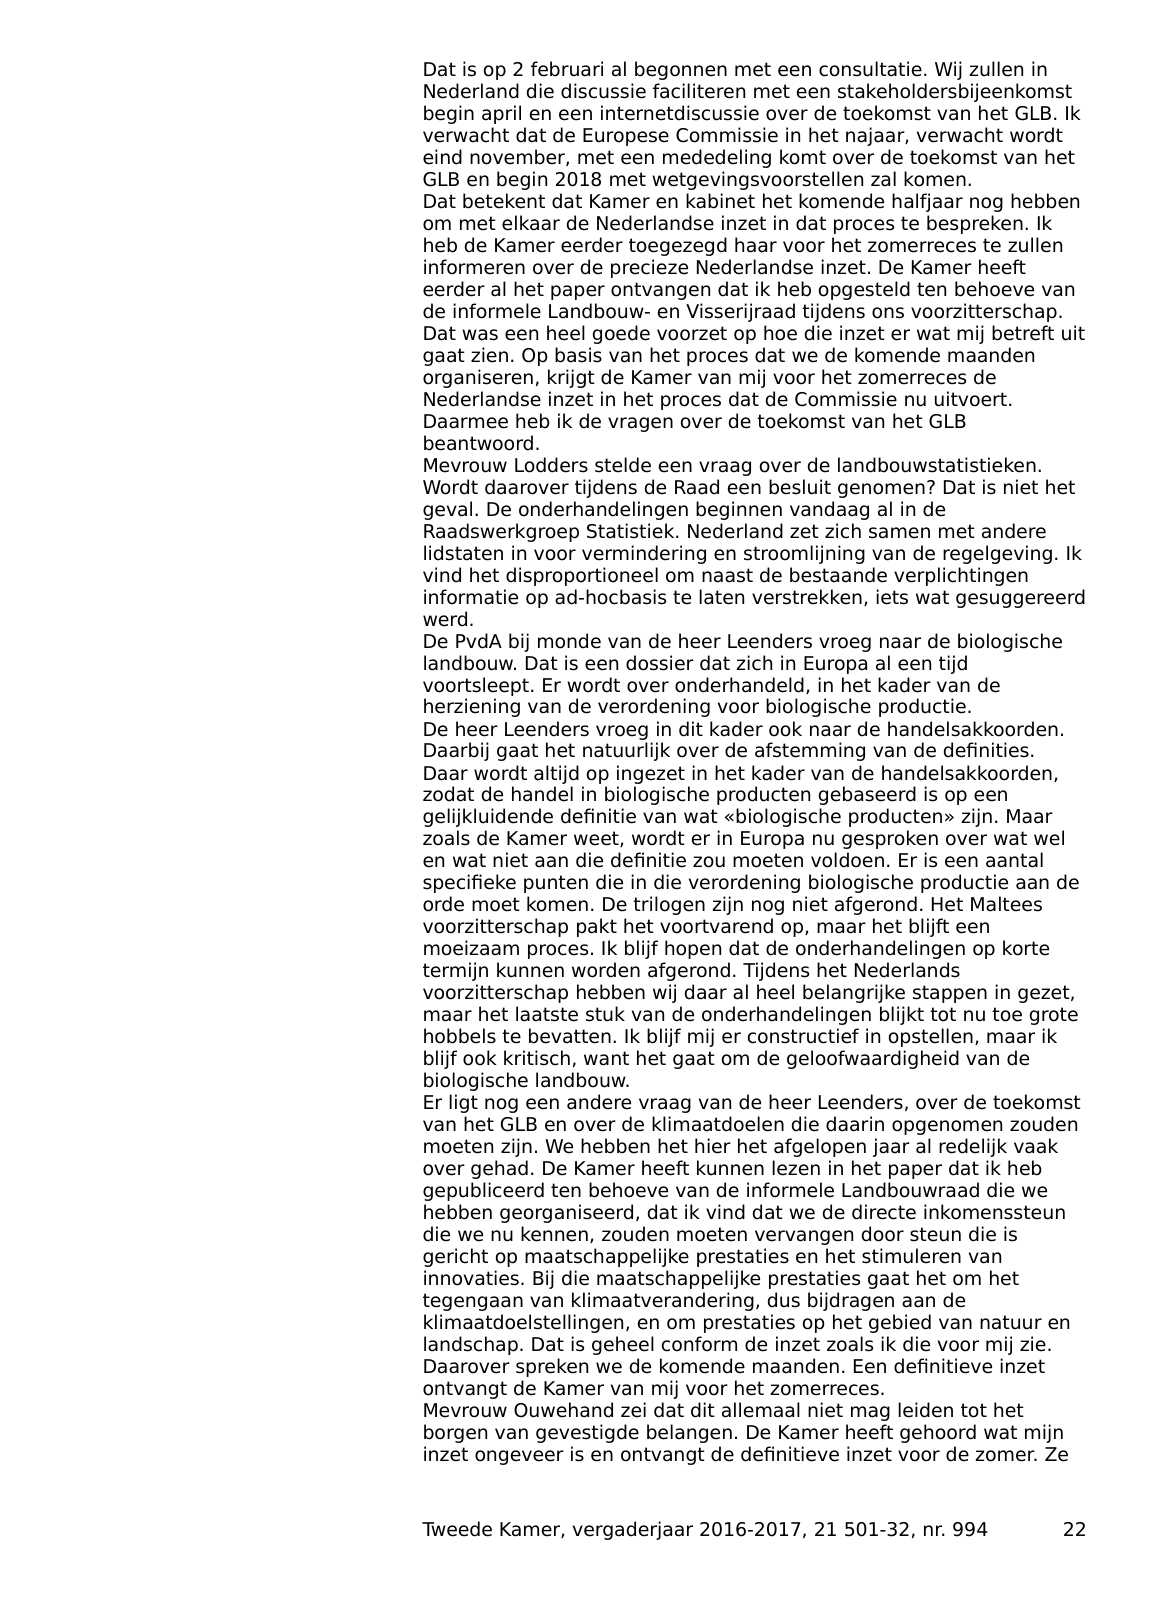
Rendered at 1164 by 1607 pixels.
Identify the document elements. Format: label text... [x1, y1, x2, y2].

text Dat betekent dat Kamer en kabinet het komende halfjaar nog hebben om met elkaar de Nederlandse inzet in dat proces te bespreken. Ik heb de Kamer eerder toegezegd haar voor het zomerreces te zullen informeren over de precieze Nederlandse inzet. De Kamer heeft eerder al het paper ontvangen dat ik heb opgesteld ten behoeve van de informele Landbouw- en Visserijraad tijdens ons voorzitterschap. Dat was een heel goede voorzet op hoe die inzet er wat mij betreft uit gaat zien. Op basis van het proces dat we de komende maanden organiseren, krijgt de Kamer van mij voor het zomerreces de Nederlandse inzet in het proces dat de Commissie nu uitvoert. Daarmee heb ik de vragen over de toekomst van het GLB beantwoord. [422, 191, 1087, 455]
text Mevrouw Ouwehand zei dat dit allemaal niet mag leiden tot het borgen van gevestigde belangen. De Kamer heeft gehoord wat mijn inzet ongeveer is en ontvangt de definitieve inzet voor de zomer. Ze [422, 1400, 1087, 1466]
text De PvdA bij monde van de heer Leenders vroeg naar de biologische landbouw. Dat is een dossier dat zich in Europa al een tijd voortsleept. Er wordt over onderhandeld, in het kader van de herziening van de verordening voor biologische productie. [422, 631, 1087, 718]
text De heer Leenders vroeg in dit kader ook naar de handelsakkoorden. Daarbij gaat het natuurlijk over de afstemming van de definities. Daar wordt altijd op ingezet in het kader van de handelsakkoorden, zodat de handel in biologische producten gebaseerd is op een gelijkluidende definitie van wat «biologische producten» zijn. Maar zoals de Kamer weet, wordt er in Europa nu gesproken over wat wel en wat niet aan die definitie zou moeten voldoen. Er is een aantal specifieke punten die in die verordening biologische productie aan de orde moet komen. De trilogen zijn nog niet afgerond. Het Maltees voorzitterschap pakt het voortvarend op, maar het blijft een moeizaam proces. Ik blijf hopen dat de onderhandelingen op korte termijn kunnen worden afgerond. Tijdens het Nederlands voorzitterschap hebben wij daar al heel belangrijke stappen in gezet, maar het laatste stuk van de onderhandelingen blijkt tot nu toe grote hobbels te bevatten. Ik blijf mij er constructief in opstellen, maar ik blijf ook kritisch, want het gaat om de geloofwaardigheid van de biologische landbouw. [422, 718, 1087, 1092]
text Mevrouw Lodders stelde een vraag over de landbouwstatistieken. Wordt daarover tijdens de Raad een besluit genomen? Dat is niet het geval. De onderhandelingen beginnen vandaag al in de Raadswerkgroep Statistiek. Nederland zet zich samen met andere lidstaten in voor vermindering en stroomlijning van de regelgeving. Ik vind het disproportioneel om naast de bestaande verplichtingen informatie op ad-hocbasis te laten verstrekken, iets wat gesuggereerd werd. [422, 455, 1087, 631]
text Dat is op 2 februari al begonnen met een consultatie. Wij zullen in Nederland die discussie faciliteren met een stakeholdersbijeenkomst begin april en een internetdiscussie over de toekomst van het GLB. Ik verwacht dat de Europese Commissie in het najaar, verwacht wordt eind november, met een mededeling komt over de toekomst van het GLB en begin 2018 met wetgevingsvoorstellen zal komen. [422, 59, 1087, 191]
text Er ligt nog een andere vraag van de heer Leenders, over de toekomst van het GLB en over de klimaatdoelen die daarin opgenomen zouden moeten zijn. We hebben het hier het afgelopen jaar al redelijk vaak over gehad. De Kamer heeft kunnen lezen in het paper dat ik heb gepubliceerd ten behoeve van de informele Landbouwraad die we hebben georganiseerd, dat ik vind dat we de directe inkomenssteun die we nu kennen, zouden moeten vervangen door steun die is gericht op maatschappelijke prestaties en het stimuleren van innovaties. Bij die maatschappelijke prestaties gaat het om het tegengaan van klimaatverandering, dus bijdragen aan de klimaatdoelstellingen, en om prestaties op het gebied van natuur en landschap. Dat is geheel conform de inzet zoals ik die voor mij zie. Daarover spreken we de komende maanden. Een definitieve inzet ontvangt de Kamer van mij voor het zomerreces. [422, 1092, 1087, 1400]
